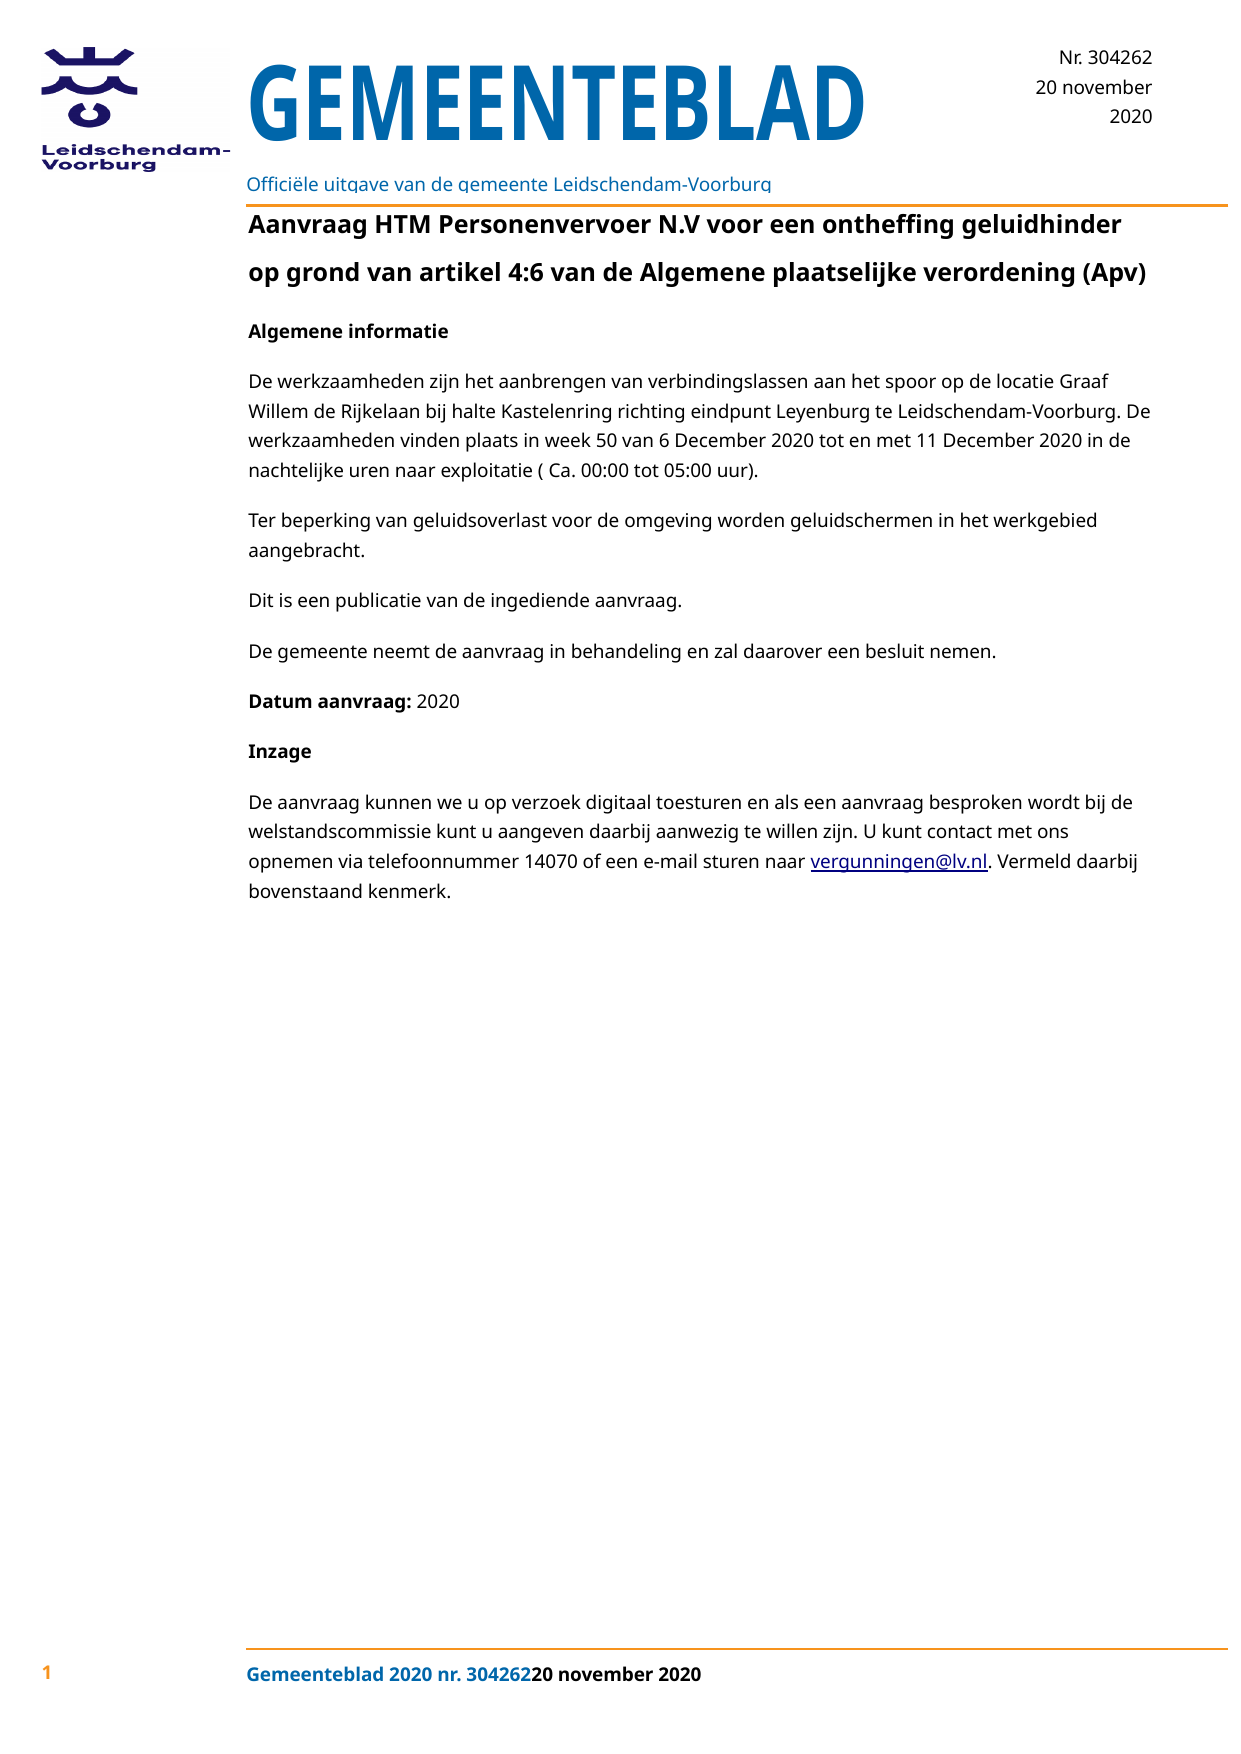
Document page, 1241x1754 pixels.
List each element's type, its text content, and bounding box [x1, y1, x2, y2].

text Datum aanvraag: 2020 [248, 688, 1152, 714]
text De gemeente neemt de aanvraag in behandeling en zal daarover een besluit nemen. [248, 638, 1152, 664]
text Dit is een publicatie van de ingediende aanvraag. [248, 587, 1152, 613]
text De werkzaamheden zijn het aanbrengen van verbindingslassen aan het spoor op de locatie Graaf Willem de Rijkelaan bij halte Kastelenring richting eindpunt Leyenburg te Leidschendam-Voorburg. De werkzaamheden vinden plaats in week 50 van 6 December 2020 tot en met 11 December 2020 in de nachtelijke uren naar exploitatie ( Ca. 00:00 tot 05:00 uur). [248, 368, 1152, 483]
text Aanvraag HTM Personenvervoer N.V voor een ontheffing geluidhinder op grond van artikel 4:6 van de Algemene plaatselijke verordening (Apv) [248, 207, 1152, 288]
text Algemene informatie [248, 318, 1152, 344]
text De aanvraag kunnen we u op verzoek digitaal toesturen en als een aanvraag besproken wordt bij de welstandscommissie kunt u aangeven daarbij aanwezig te willen zijn. U kunt contact met ons opnemen via telefoonnummer 14070 of een e-mail sturen naar vergunningen@lv.nl. Vermeld daarbij bovenstaand kenmerk. [248, 789, 1152, 904]
text Ter beperking van geluidsoverlast voor de omgeving worden geluidschermen in het werkgebied aangebracht. [248, 507, 1152, 563]
picture [41, 47, 231, 172]
text Inzage [248, 739, 1152, 764]
